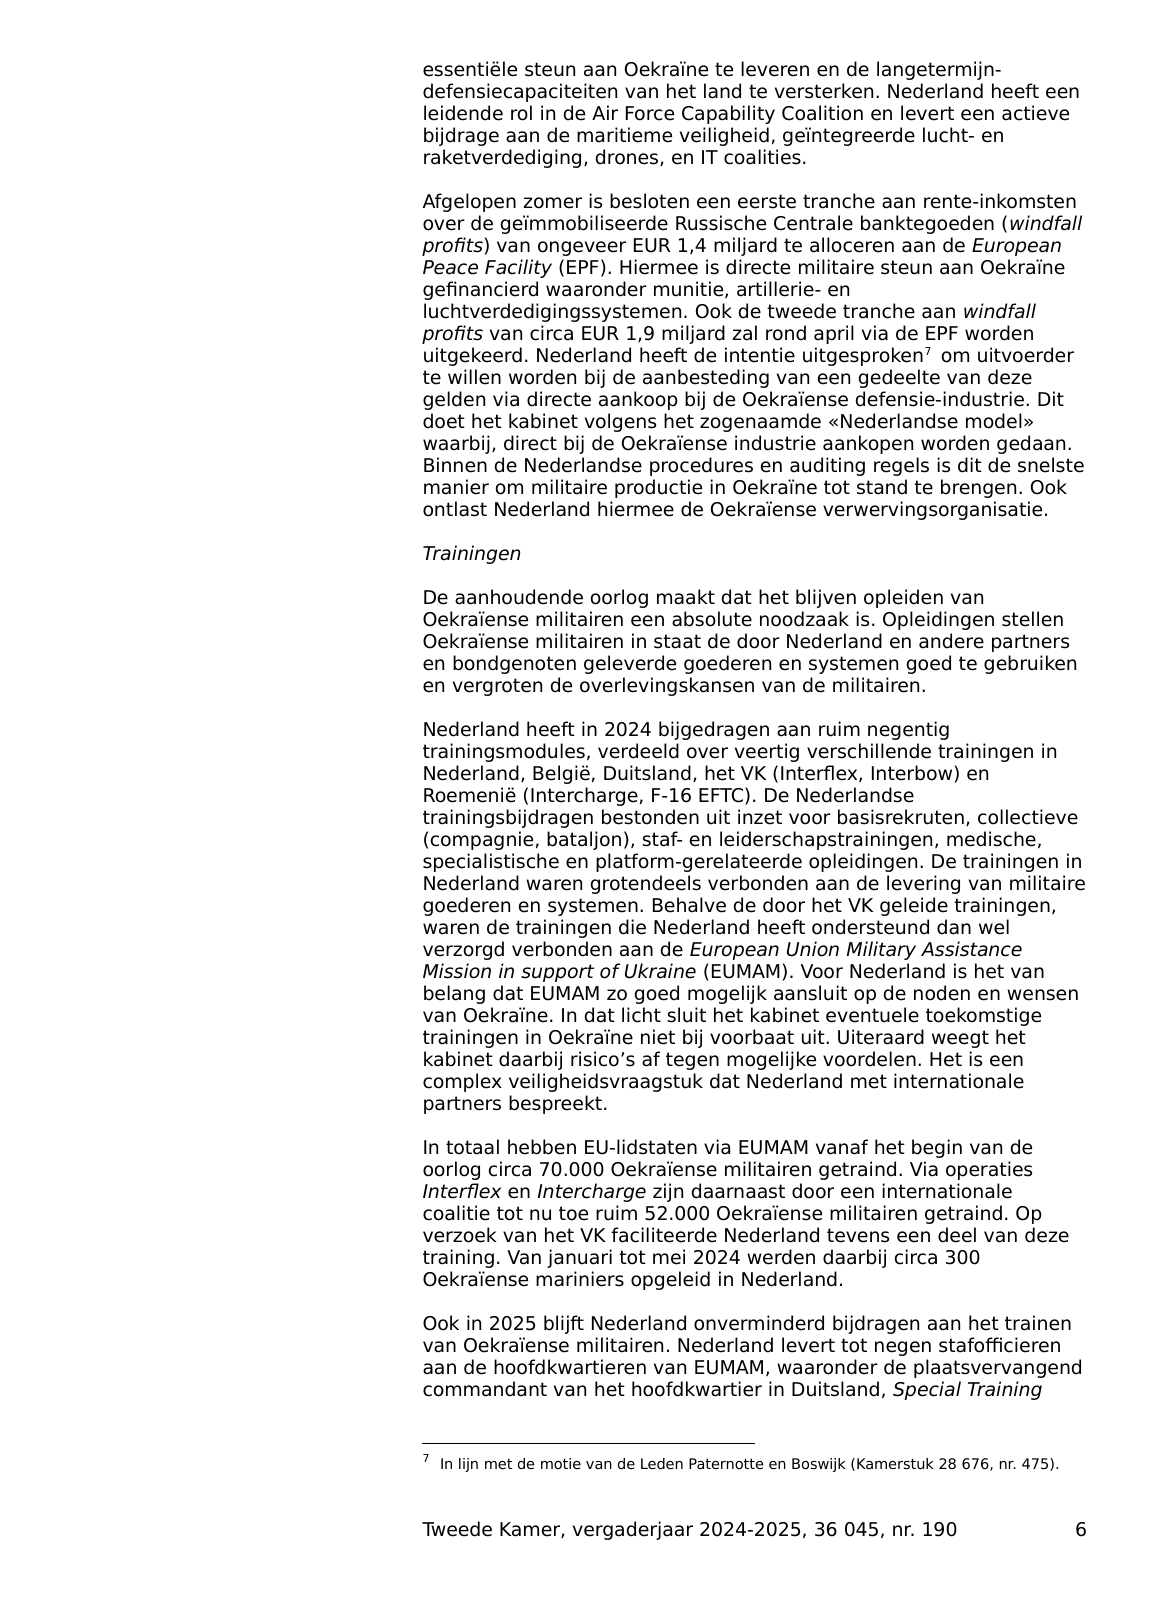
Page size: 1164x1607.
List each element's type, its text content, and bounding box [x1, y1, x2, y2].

text In lijn met de motie van de Leden Paternotte en Boswijk (Kamerstuk 28 676, nr. 475). [422, 1452, 1087, 1474]
text Ook in 2025 blijft Nederland onverminderd bijdragen aan het trainen van Oekraïense militairen. Nederland levert tot negen stafofficieren aan de hoofdkwartieren van EUMAM, waaronder de plaatsvervangend commandant van het hoofdkwartier in Duitsland, Special Training [422, 1313, 1087, 1401]
text In totaal hebben EU-lidstaten via EUMAM vanaf het begin van de oorlog circa 70.000 Oekraïense militairen getraind. Via operaties Interflex en Intercharge zijn daarnaast door een internationale coalitie tot nu toe ruim 52.000 Oekraïense militairen getraind. Op verzoek van het VK faciliteerde Nederland tevens een deel van deze training. Van januari tot mei 2024 werden daarbij circa 300 Oekraïense mariniers opgeleid in Nederland. [422, 1137, 1087, 1291]
text essentiële steun aan Oekraïne te leveren en de langetermijn-defensiecapaciteiten van het land te versterken. Nederland heeft een leidende rol in de Air Force Capability Coalition en levert een actieve bijdrage aan de maritieme veiligheid, geïntegreerde lucht- en raketverdediging, drones, en IT coalities. [422, 59, 1087, 169]
text Afgelopen zomer is besloten een eerste tranche aan rente-inkomsten over de geïmmobiliseerde Russische Centrale banktegoeden (windfall profits) van ongeveer EUR 1,4 miljard te alloceren aan de European Peace Facility (EPF). Hiermee is directe militaire steun aan Oekraïne gefinancierd waaronder munitie, artillerie- en luchtverdedigingssystemen. Ook de tweede tranche aan windfall profits van circa EUR 1,9 miljard zal rond april via de EPF worden uitgekeerd. Nederland heeft de intentie uitgesproken om uitvoerder te willen worden bij de aanbesteding van een gedeelte van deze gelden via directe aankoop bij de Oekraïense defensie-industrie. Dit doet het kabinet volgens het zogenaamde «Nederlandse model» waarbij, direct bij de Oekraïense industrie aankopen worden gedaan. Binnen de Nederlandse procedures en auditing regels is dit de snelste manier om militaire productie in Oekraïne tot stand te brengen. Ook ontlast Nederland hiermee de Oekraïense verwervingsorganisatie. [422, 191, 1087, 521]
subtitle Trainingen [422, 543, 1087, 565]
text De aanhoudende oorlog maakt dat het blijven opleiden van Oekraïense militairen een absolute noodzaak is. Opleidingen stellen Oekraïense militairen in staat de door Nederland en andere partners en bondgenoten geleverde goederen en systemen goed te gebruiken en vergroten de overlevingskansen van de militairen. [422, 587, 1087, 697]
text Nederland heeft in 2024 bijgedragen aan ruim negentig trainingsmodules, verdeeld over veertig verschillende trainingen in Nederland, België, Duitsland, het VK (Interflex, Interbow) en Roemenië (Intercharge, F-16 EFTC). De Nederlandse trainingsbijdragen bestonden uit inzet voor basisrekruten, collectieve (compagnie, bataljon), staf- en leiderschapstrainingen, medische, specialistische en platform-gerelateerde opleidingen. De trainingen in Nederland waren grotendeels verbonden aan de levering van militaire goederen en systemen. Behalve de door het VK geleide trainingen, waren de trainingen die Nederland heeft ondersteund dan wel verzorgd verbonden aan de European Union Military Assistance Mission in support of Ukraine (EUMAM). Voor Nederland is het van belang dat EUMAM zo goed mogelijk aansluit op de noden en wensen van Oekraïne. In dat licht sluit het kabinet eventuele toekomstige trainingen in Oekraïne niet bij voorbaat uit. Uiteraard weegt het kabinet daarbij risico’s af tegen mogelijke voordelen. Het is een complex veiligheidsvraagstuk dat Nederland met internationale partners bespreekt. [422, 719, 1087, 1115]
